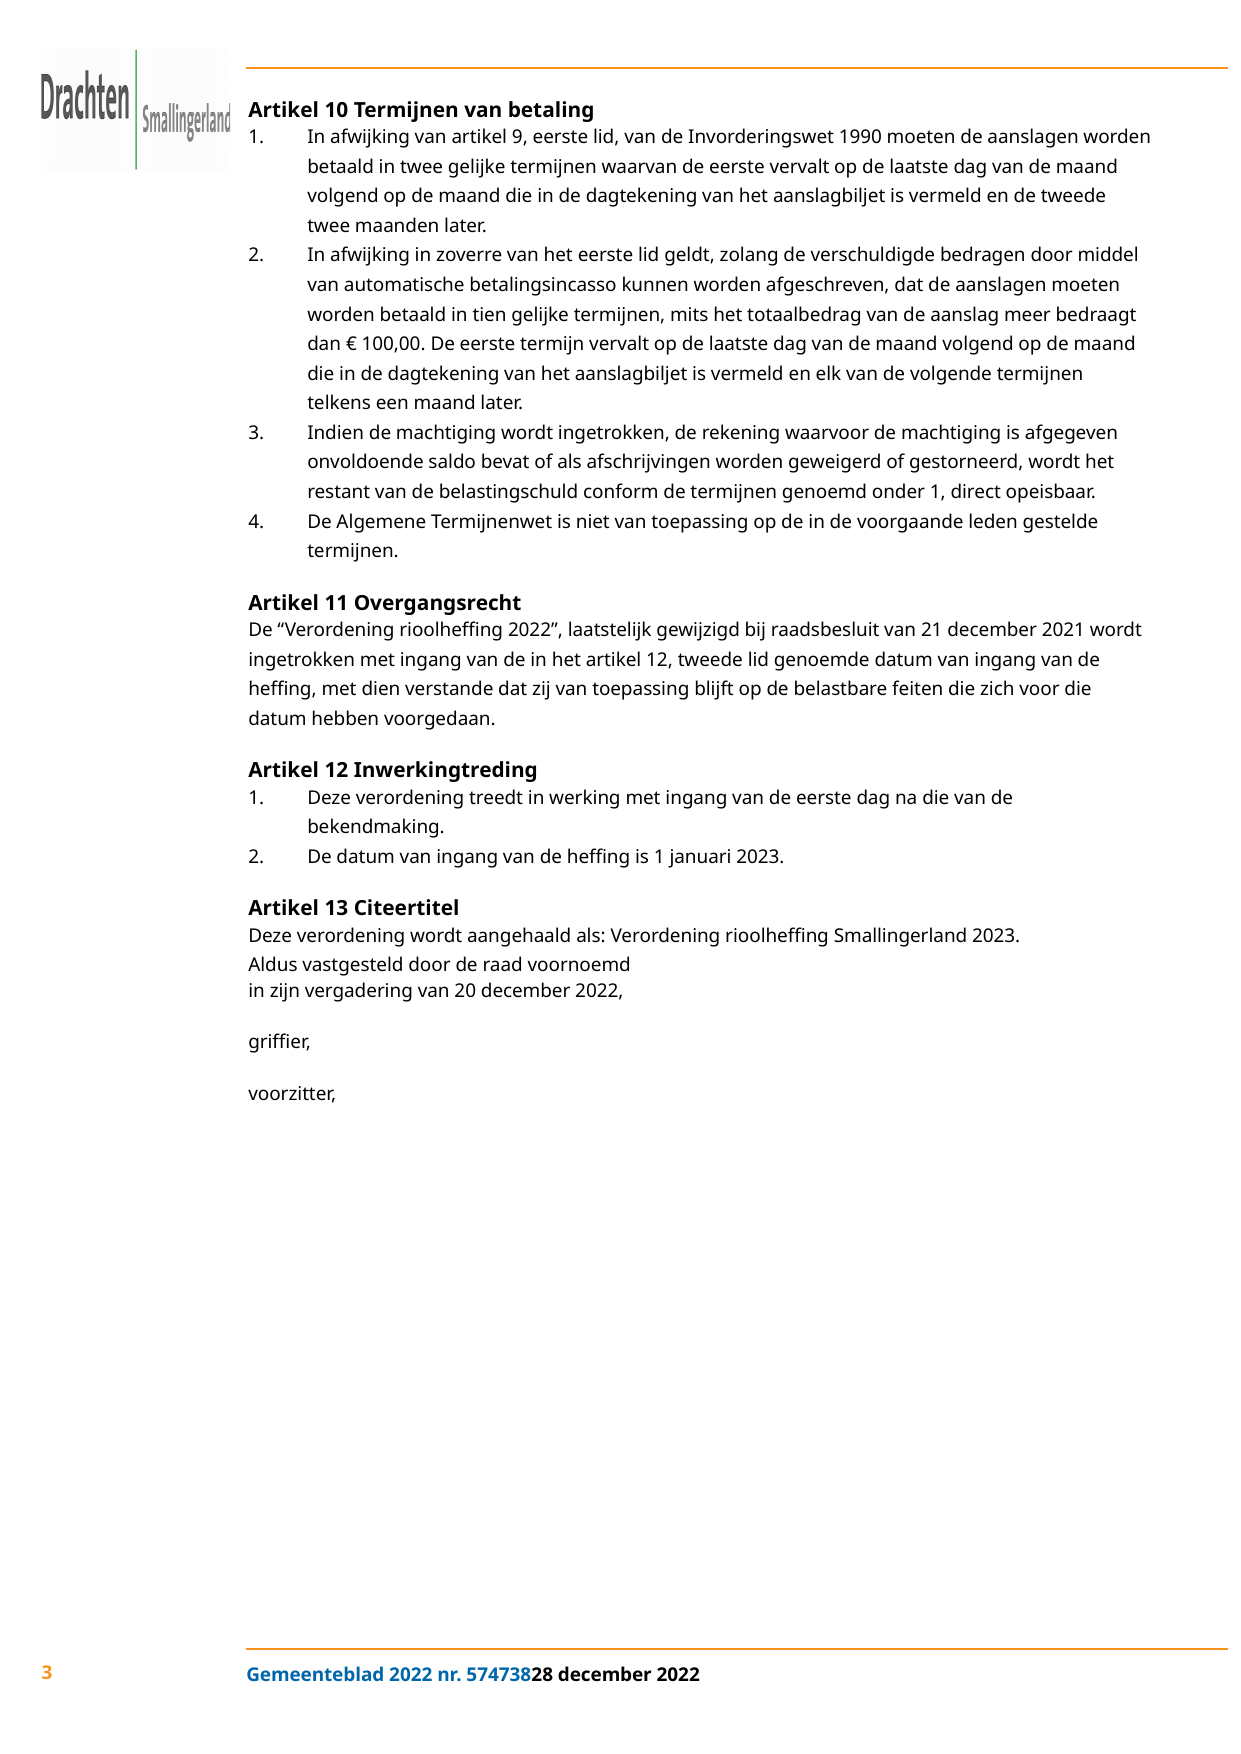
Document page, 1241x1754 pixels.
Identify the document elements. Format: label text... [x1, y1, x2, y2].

list Indien de machtiging wordt ingetrokken, de rekening waarvoor de machtiging is afgegeven onvoldoende saldo bevat of als afschrijvingen worden geweigerd of gestorneerd, wordt het restant van de belastingschuld conform de termijnen genoemd onder 1, direct opeisbaar. [248, 419, 1152, 504]
text voorzitter, [248, 1080, 1152, 1106]
text Artikel 10 Termijnen van betaling [248, 95, 1152, 123]
text Artikel 13 Citeertitel [248, 893, 1152, 922]
list De datum van ingang van de heffing is 1 januari 2023. [248, 843, 1152, 869]
text in zijn vergadering van 20 december 2022, [248, 977, 1152, 1003]
text Aldus vastgesteld door de raad voornoemd [248, 951, 1152, 977]
text Artikel 12 Inwerkingtreding [248, 755, 1152, 784]
text De “Verordening rioolheffing 2022”, laatstelijk gewijzigd bij raadsbesluit van 21 december 2021 wordt ingetrokken met ingang van de in het artikel 12, tweede lid genoemde datum van ingang van de heffing, met dien verstande dat zij van toepassing blijft op de belastbare feiten die zich voor die datum hebben voorgedaan. [248, 616, 1152, 731]
list In afwijking in zoverre van het eerste lid geldt, zolang de verschuldigde bedragen door middel van automatische betalingsincasso kunnen worden afgeschreven, dat de aanslagen moeten worden betaald in tien gelijke termijnen, mits het totaalbedrag van de aanslag meer bedraagt dan € 100,00. De eerste termijn vervalt op de laatste dag van de maand volgend op de maand die in de dagtekening van het aanslagbiljet is vermeld en elk van de volgende termijnen telkens een maand later. [248, 242, 1152, 415]
text Artikel 11 Overgangsrecht [248, 588, 1152, 616]
text griffier, [248, 1029, 1152, 1054]
list In afwijking van artikel 9, eerste lid, van de Invorderingswet 1990 moeten de aanslagen worden betaald in twee gelijke termijnen waarvan de eerste vervalt op de laatste dag van de maand volgend op de maand die in de dagtekening van het aanslagbiljet is vermeld en de tweede twee maanden later. [248, 123, 1152, 238]
list Deze verordening treedt in werking met ingang van de eerste dag na die van de bekendmaking. [248, 784, 1152, 839]
picture [41, 47, 231, 172]
list De Algemene Termijnenwet is niet van toepassing op de in de voorgaande leden gestelde termijnen. [248, 508, 1152, 563]
text Deze verordening wordt aangehaald als: Verordening rioolheffing Smallingerland 2023. [248, 922, 1152, 948]
